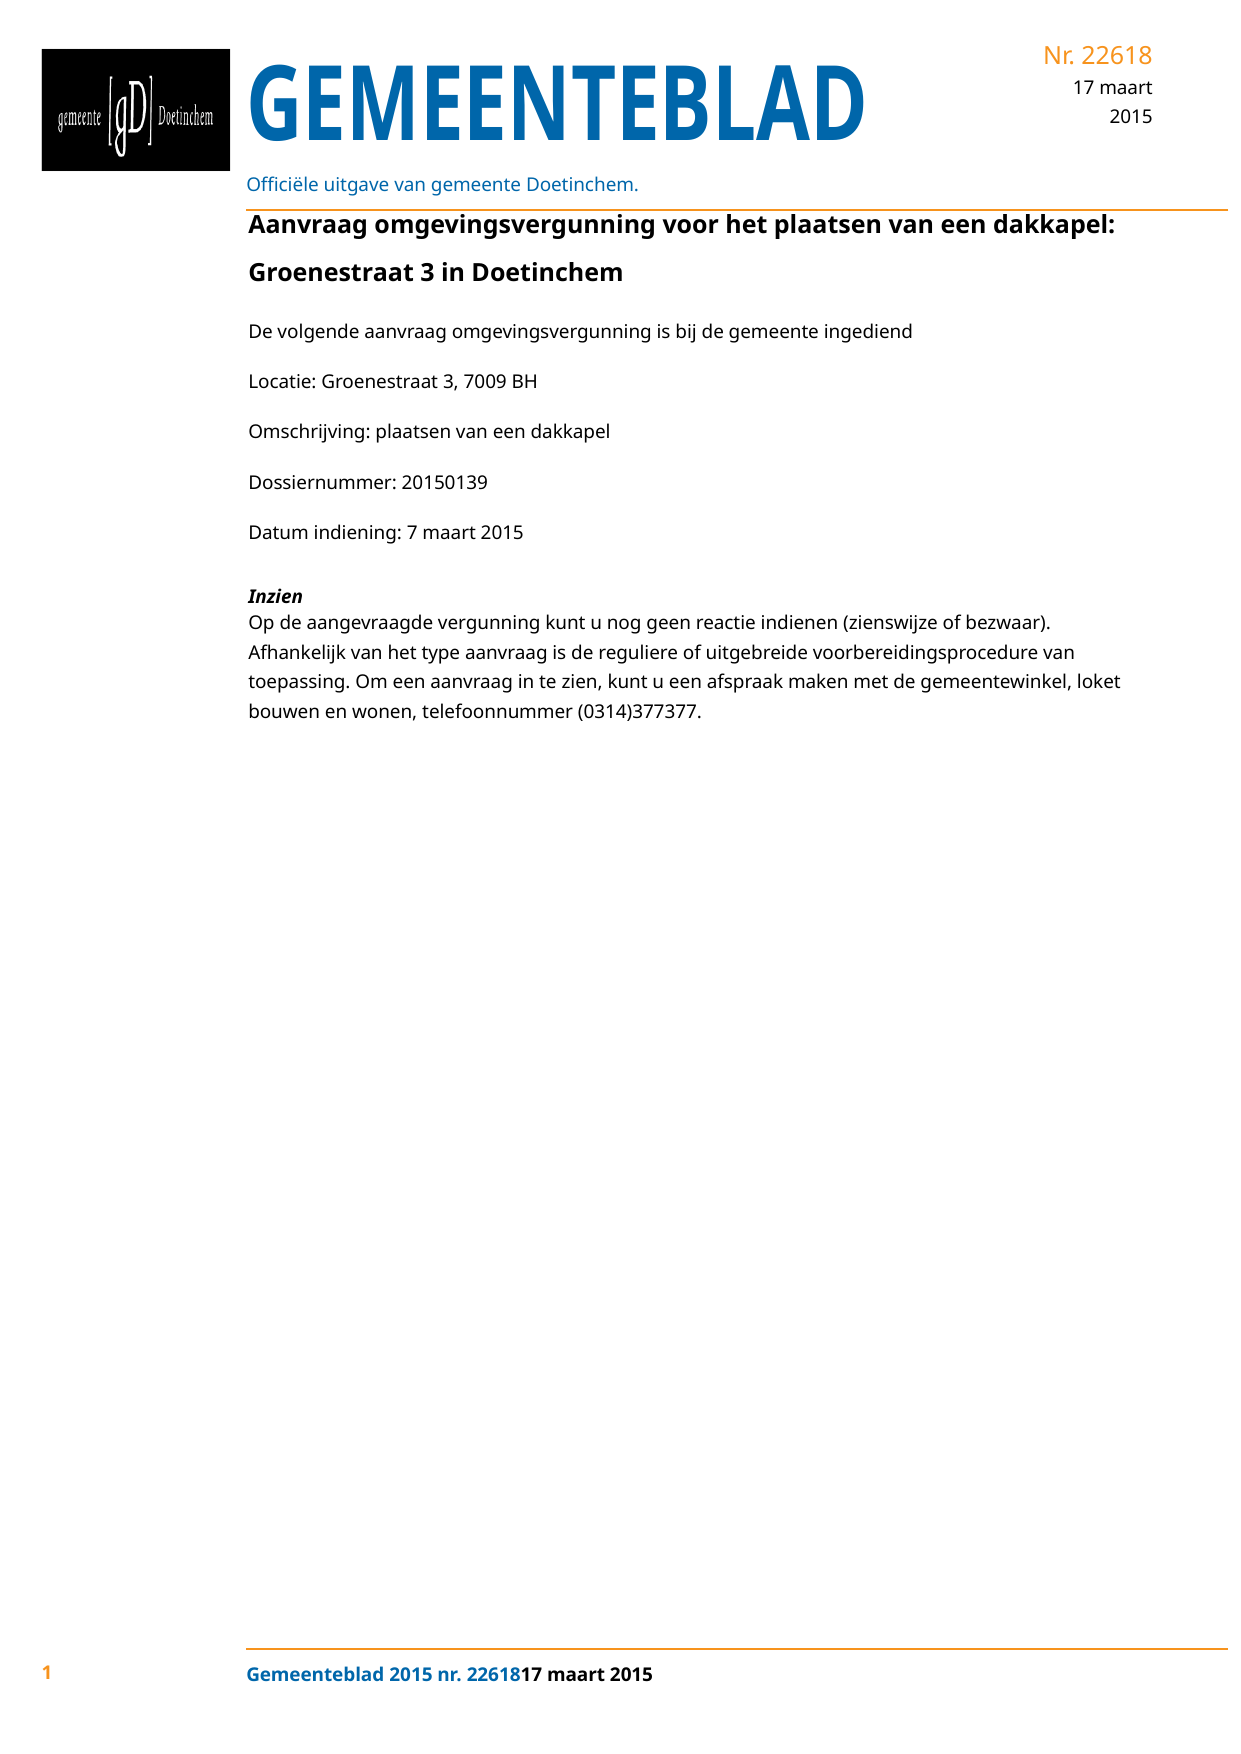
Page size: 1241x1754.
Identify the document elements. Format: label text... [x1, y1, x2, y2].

text Op de aangevraagde vergunning kunt u nog geen reactie indienen (zienswijze of bezwaar). Afhankelijk van het type aanvraag is de reguliere of uitgebreide voorbereidingsprocedure van toepassing. Om een aanvraag in te zien, kunt u een afspraak maken met de gemeentewinkel, loket bouwen en wonen, telefoonnummer (0314)377377. [248, 609, 1152, 724]
text Omschrijving: plaatsen van een dakkapel [248, 419, 1152, 444]
text Inzien [248, 583, 1152, 609]
picture [41, 47, 231, 172]
text Datum indiening: 7 maart 2015 [248, 519, 1152, 545]
text Aanvraag omgevingsvergunning voor het plaatsen van een dakkapel: Groenestraat 3 in Doetinchem [248, 211, 1152, 288]
text Dossiernummer: 20150139 [248, 469, 1152, 495]
text De volgende aanvraag omgevingsvergunning is bij de gemeente ingediend [248, 318, 1152, 344]
text Locatie: Groenestraat 3, 7009 BH [248, 368, 1152, 394]
